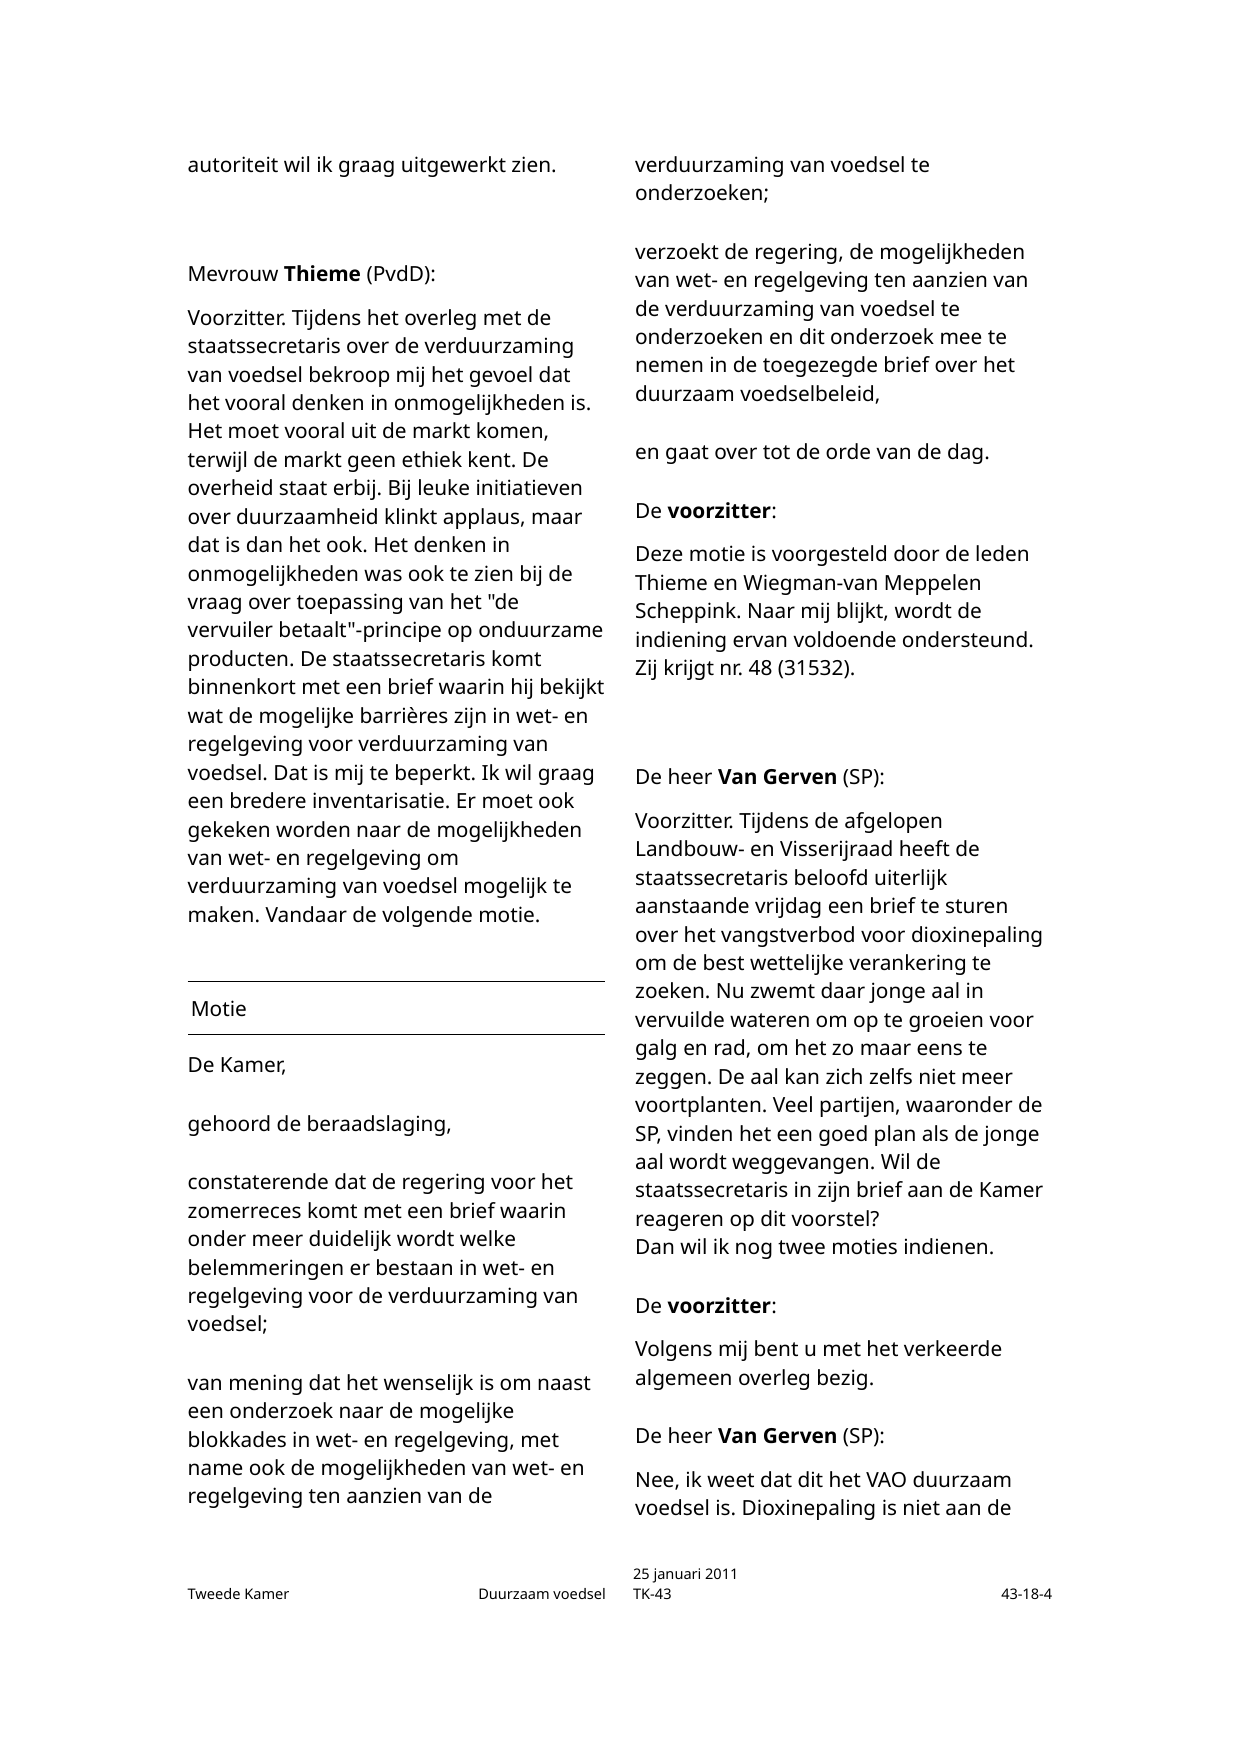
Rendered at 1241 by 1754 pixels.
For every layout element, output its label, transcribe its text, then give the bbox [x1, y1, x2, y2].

text De voorzitter: [635, 496, 1053, 524]
text  [187, 208, 605, 237]
text Voorzitter. Tijdens de afgelopen Landbouw- en Visserijraad heeft de staatssecretaris beloofd uiterlijk aanstaande vrijdag een brief te sturen over het vangstverbod voor dioxinepaling om de best wettelijke verankering te zoeken. Nu zwemt daar jonge aal in vervuilde wateren om op te groeien voor galg en rad, om het zo maar eens te zeggen. De aal kan zich zelfs niet meer voortplanten. Veel partijen, waaronder de SP, vinden het een goed plan als de jonge aal wordt weggevangen. Wil de staatssecretaris in zijn brief aan de Kamer reageren op dit voorstel? [635, 806, 1053, 1232]
subtitle Motie [187, 982, 605, 1035]
text De voorzitter: [635, 1291, 1053, 1319]
text en gaat over tot de orde van de dag. [635, 437, 1053, 466]
text De Kamer, [187, 1050, 605, 1079]
text Nee, ik weet dat dit het VAO duurzaam voedsel is. Dioxinepaling is niet aan de [635, 1465, 1053, 1522]
text Dan wil ik nog twee moties indienen. [635, 1232, 1053, 1261]
text gehoord de beraadslaging, [187, 1109, 605, 1137]
text Volgens mij bent u met het verkeerde algemeen overleg bezig. [635, 1334, 1053, 1391]
text Mevrouw Thieme (PvdD): [187, 259, 605, 288]
text Deze motie is voorgesteld door de leden Thieme en Wiegman-van Meppelen Scheppink. Naar mij blijkt, wordt de indiening ervan voldoende ondersteund. [635, 539, 1053, 653]
text constaterende dat de regering voor het zomerreces komt met een brief waarin onder meer duidelijk wordt welke belemmeringen er bestaan in wet- en regelgeving voor de verduurzaming van voedsel; [187, 1167, 605, 1338]
text Voorzitter. Tijdens het overleg met de staatssecretaris over de verduurzaming van voedsel bekroop mij het gevoel dat het vooral denken in onmogelijkheden is. Het moet vooral uit de markt komen, terwijl de markt geen ethiek kent. De overheid staat erbij. Bij leuke initiatieven over duurzaamheid klinkt applaus, maar dat is dan het ook. Het denken in onmogelijkheden was ook te zien bij de vraag over toepassing van het "de vervuiler betaalt"-principe op onduurzame producten. De staatssecretaris komt binnenkort met een brief waarin hij bekijkt wat de mogelijke barrières zijn in wet- en regelgeving voor verduurzaming van voedsel. Dat is mij te beperkt. Ik wil graag een bredere inventarisatie. Er moet ook gekeken worden naar de mogelijkheden van wet- en regelgeving om verduurzaming van voedsel mogelijk te maken. Vandaar de volgende motie. [187, 303, 605, 928]
text De heer Van Gerven (SP): [635, 1421, 1053, 1450]
text verduurzaming van voedsel te onderzoeken; [635, 150, 1053, 207]
text van mening dat het wenselijk is om naast een onderzoek naar de mogelijke blokkades in wet- en regelgeving, met name ook de mogelijkheden van wet- en regelgeving ten aanzien van de [187, 1368, 605, 1510]
text Zij krijgt nr. 48 (31532). [635, 653, 1053, 682]
text autoriteit wil ik graag uitgewerkt zien. [187, 150, 605, 178]
text  [635, 712, 1053, 740]
text De heer Van Gerven (SP): [635, 762, 1053, 791]
text verzoekt de regering, de mogelijkheden van wet- en regelgeving ten aanzien van de verduurzaming van voedsel te onderzoeken en dit onderzoek mee te nemen in de toegezegde brief over het duurzaam voedselbeleid, [635, 237, 1053, 407]
